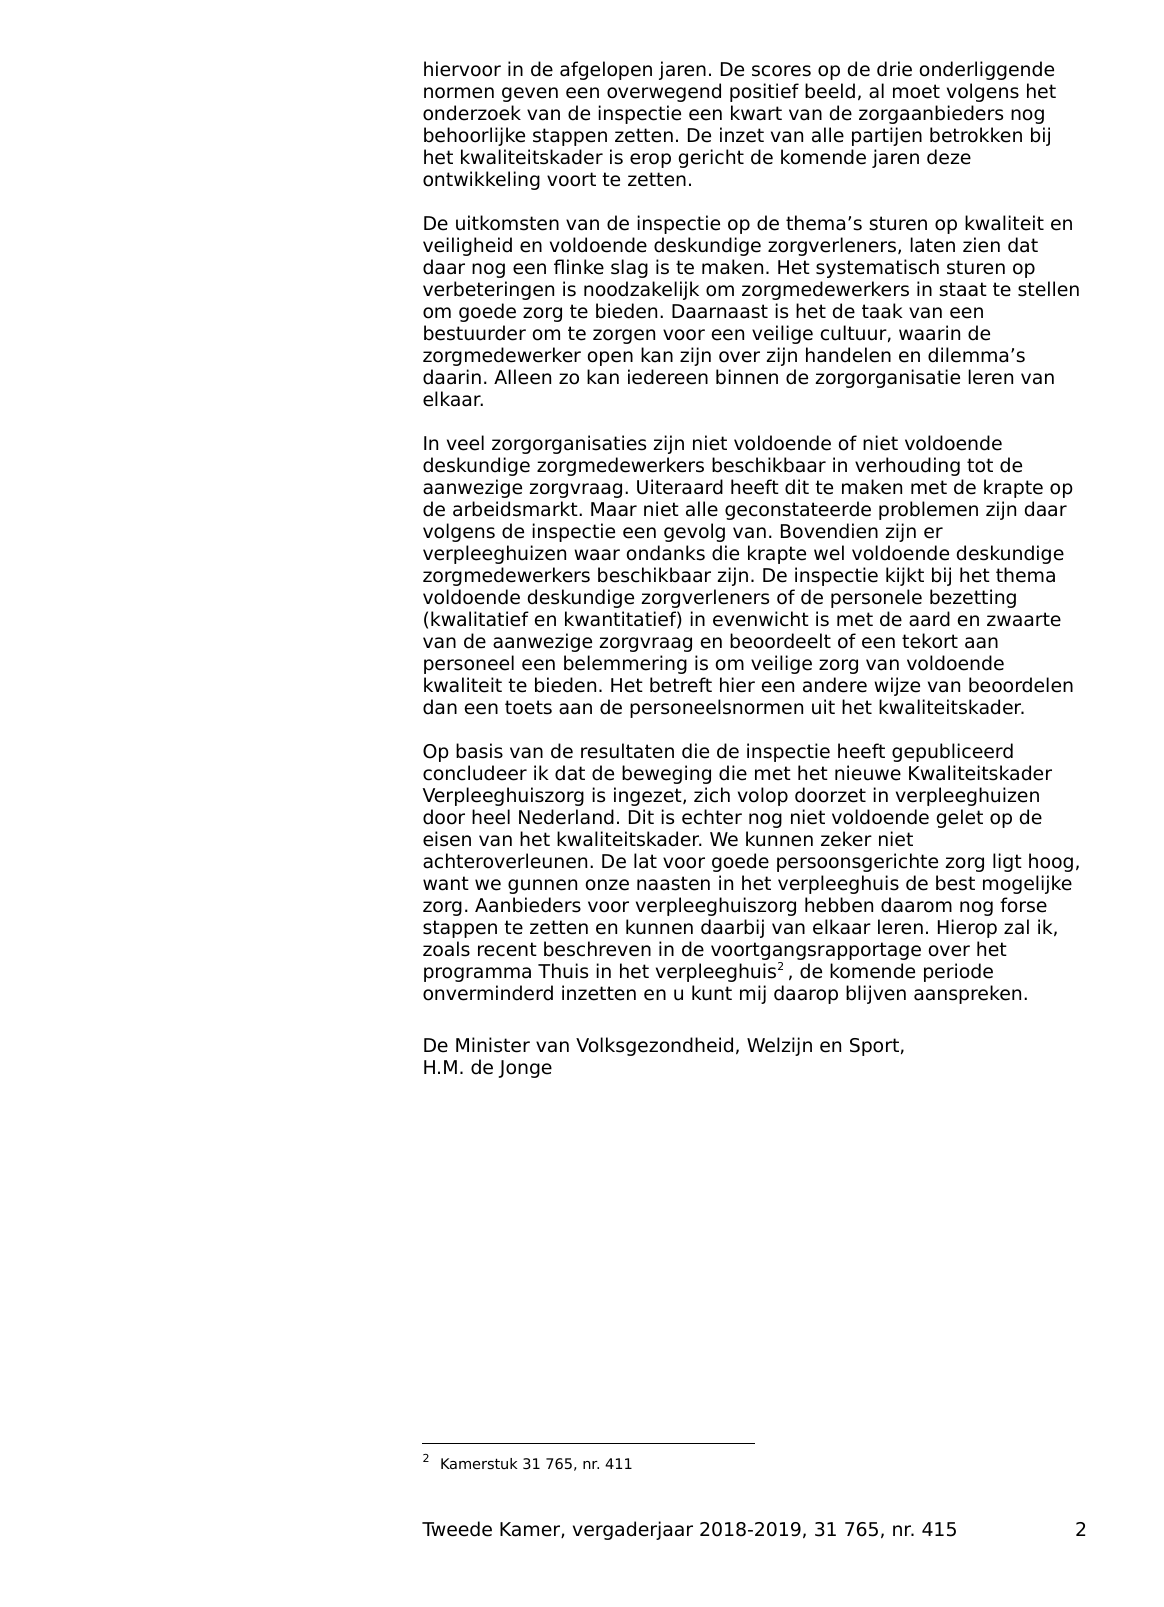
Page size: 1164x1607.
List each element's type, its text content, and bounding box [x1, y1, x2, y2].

text In veel zorgorganisaties zijn niet voldoende of niet voldoende deskundige zorgmedewerkers beschikbaar in verhouding tot de aanwezige zorgvraag. Uiteraard heeft dit te maken met de krapte op de arbeidsmarkt. Maar niet alle geconstateerde problemen zijn daar volgens de inspectie een gevolg van. Bovendien zijn er verpleeghuizen waar ondanks die krapte wel voldoende deskundige zorgmedewerkers beschikbaar zijn. De inspectie kijkt bij het thema voldoende deskundige zorgverleners of de personele bezetting (kwalitatief en kwantitatief) in evenwicht is met de aard en zwaarte van de aanwezige zorgvraag en beoordeelt of een tekort aan personeel een belemmering is om veilige zorg van voldoende kwaliteit te bieden. Het betreft hier een andere wijze van beoordelen dan een toets aan de personeelsnormen uit het kwaliteitskader. [422, 433, 1087, 719]
text Kamerstuk 31 765, nr. 411 [422, 1452, 1087, 1474]
text Op basis van de resultaten die de inspectie heeft gepubliceerd concludeer ik dat de beweging die met het nieuwe Kwaliteitskader Verpleeghuiszorg is ingezet, zich volop doorzet in verpleeghuizen door heel Nederland. Dit is echter nog niet voldoende gelet op de eisen van het kwaliteitskader. We kunnen zeker niet achteroverleunen. De lat voor goede persoonsgerichte zorg ligt hoog, want we gunnen onze naasten in het verpleeghuis de best mogelijke zorg. Aanbieders voor verpleeghuiszorg hebben daarom nog forse stappen te zetten en kunnen daarbij van elkaar leren. Hierop zal ik, zoals recent beschreven in de voortgangsrapportage over het programma Thuis in het verpleeghuis, de komende periode onverminderd inzetten en u kunt mij daarop blijven aanspreken. [422, 741, 1087, 1005]
text hiervoor in de afgelopen jaren. De scores op de drie onderliggende normen geven een overwegend positief beeld, al moet volgens het onderzoek van de inspectie een kwart van de zorgaanbieders nog behoorlijke stappen zetten. De inzet van alle partijen betrokken bij het kwaliteitskader is erop gericht de komende jaren deze ontwikkeling voort te zetten. [422, 59, 1087, 191]
text De Minister van Volksgezondheid, Welzijn en Sport, H.M. de Jonge [422, 1035, 1087, 1079]
text De uitkomsten van de inspectie op de thema’s sturen op kwaliteit en veiligheid en voldoende deskundige zorgverleners, laten zien dat daar nog een flinke slag is te maken. Het systematisch sturen op verbeteringen is noodzakelijk om zorgmedewerkers in staat te stellen om goede zorg te bieden. Daarnaast is het de taak van een bestuurder om te zorgen voor een veilige cultuur, waarin de zorgmedewerker open kan zijn over zijn handelen en dilemma’s daarin. Alleen zo kan iedereen binnen de zorgorganisatie leren van elkaar. [422, 213, 1087, 411]
